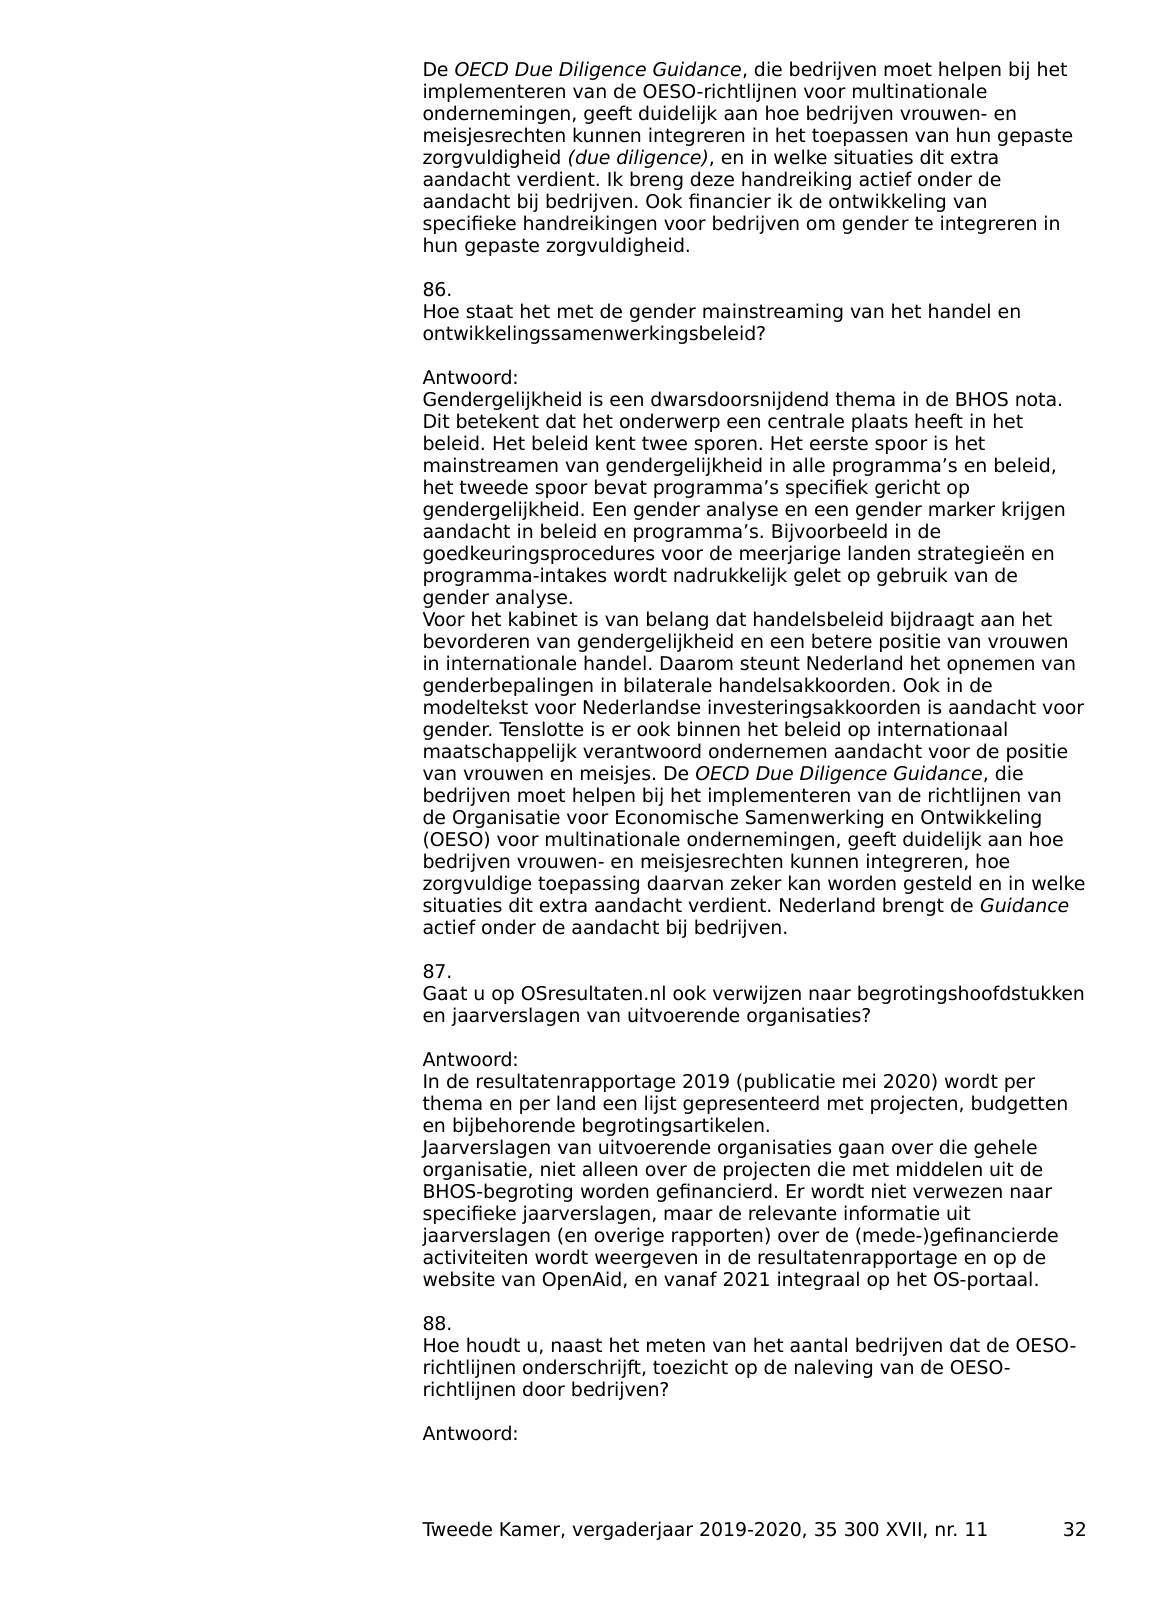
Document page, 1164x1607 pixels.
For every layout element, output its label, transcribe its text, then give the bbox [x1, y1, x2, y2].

text 87. [422, 961, 1087, 983]
text In de resultatenrapportage 2019 (publicatie mei 2020) wordt per thema en per land een lijst gepresenteerd met projecten, budgetten en bijbehorende begrotingsartikelen. [422, 1071, 1087, 1137]
text 86. [422, 279, 1087, 301]
text Hoe houdt u, naast het meten van het aantal bedrijven dat de OESO-richtlijnen onderschrijft, toezicht op de naleving van de OESO-richtlijnen door bedrijven? [422, 1335, 1087, 1401]
text Antwoord: [422, 1423, 1087, 1445]
text De OECD Due Diligence Guidance, die bedrijven moet helpen bij het implementeren van de OESO-richtlijnen voor multinationale ondernemingen, geeft duidelijk aan hoe bedrijven vrouwen- en meisjesrechten kunnen integreren in het toepassen van hun gepaste zorgvuldigheid (due diligence), en in welke situaties dit extra aandacht verdient. Ik breng deze handreiking actief onder de aandacht bij bedrijven. Ook financier ik de ontwikkeling van specifieke handreikingen voor bedrijven om gender te integreren in hun gepaste zorgvuldigheid. [422, 59, 1087, 257]
text 88. [422, 1313, 1087, 1335]
text Hoe staat het met de gender mainstreaming van het handel en ontwikkelingssamenwerkingsbeleid? [422, 301, 1087, 345]
text Voor het kabinet is van belang dat handelsbeleid bijdraagt aan het bevorderen van gendergelijkheid en een betere positie van vrouwen in internationale handel. Daarom steunt Nederland het opnemen van genderbepalingen in bilaterale handelsakkoorden. Ook in de modeltekst voor Nederlandse investeringsakkoorden is aandacht voor gender. Tenslotte is er ook binnen het beleid op internationaal maatschappelijk verantwoord ondernemen aandacht voor de positie van vrouwen en meisjes. De OECD Due Diligence Guidance, die bedrijven moet helpen bij het implementeren van de richtlijnen van de Organisatie voor Economische Samenwerking en Ontwikkeling (OESO) voor multinationale ondernemingen, geeft duidelijk aan hoe bedrijven vrouwen- en meisjesrechten kunnen integreren, hoe zorgvuldige toepassing daarvan zeker kan worden gesteld en in welke situaties dit extra aandacht verdient. Nederland brengt de Guidance actief onder de aandacht bij bedrijven. [422, 609, 1087, 939]
text Jaarverslagen van uitvoerende organisaties gaan over die gehele organisatie, niet alleen over de projecten die met middelen uit de BHOS-begroting worden gefinancierd. Er wordt niet verwezen naar specifieke jaarverslagen, maar de relevante informatie uit jaarverslagen (en overige rapporten) over de (mede-)gefinancierde activiteiten wordt weergeven in de resultatenrapportage en op de website van OpenAid, en vanaf 2021 integraal op het OS-portaal. [422, 1137, 1087, 1291]
text Gaat u op OSresultaten.nl ook verwijzen naar begrotingshoofdstukken en jaarverslagen van uitvoerende organisaties? [422, 983, 1087, 1027]
text Antwoord: [422, 367, 1087, 389]
text Gendergelijkheid is een dwarsdoorsnijdend thema in de BHOS nota. Dit betekent dat het onderwerp een centrale plaats heeft in het beleid. Het beleid kent twee sporen. Het eerste spoor is het mainstreamen van gendergelijkheid in alle programma’s en beleid, het tweede spoor bevat programma’s specifiek gericht op gendergelijkheid. Een gender analyse en een gender marker krijgen aandacht in beleid en programma’s. Bijvoorbeeld in de goedkeuringsprocedures voor de meerjarige landen strategieën en programma-intakes wordt nadrukkelijk gelet op gebruik van de gender analyse. [422, 389, 1087, 609]
text Antwoord: [422, 1049, 1087, 1071]
